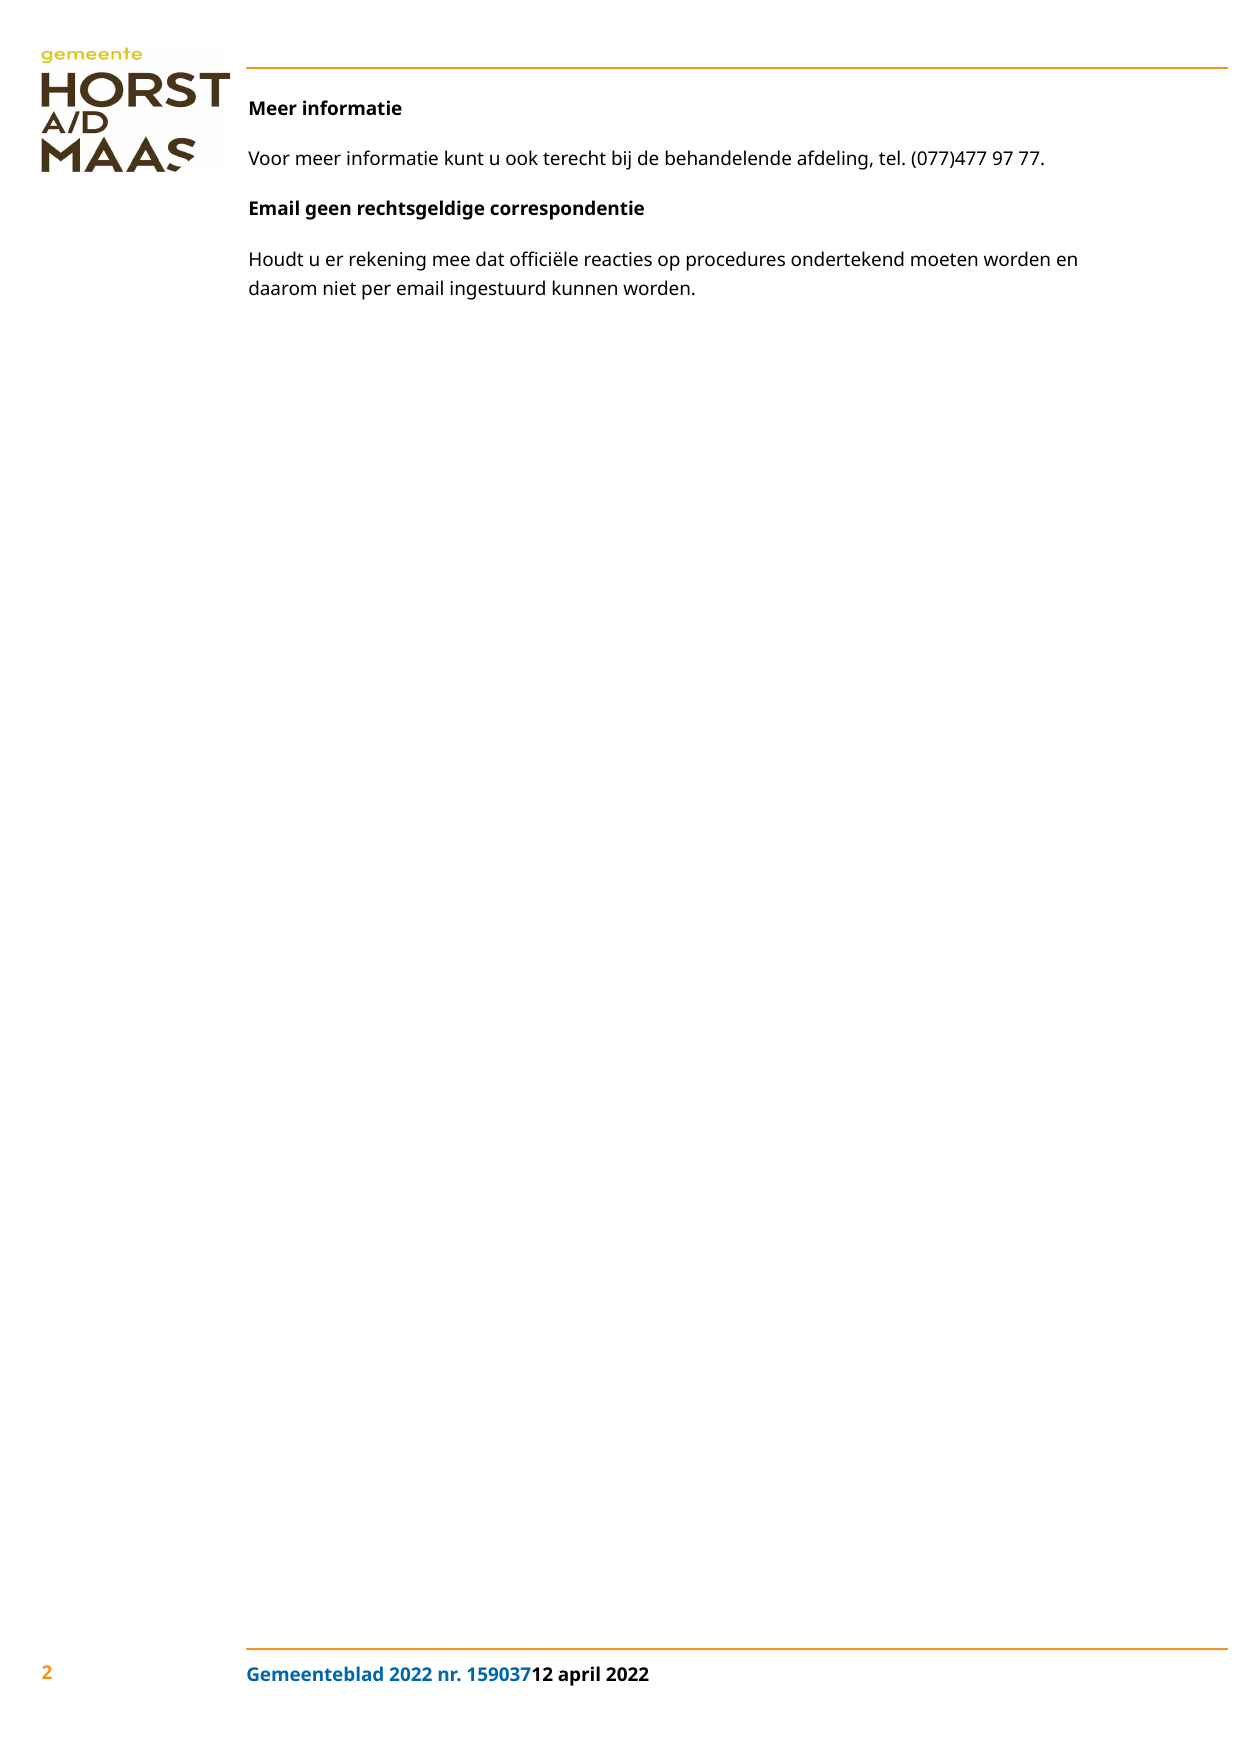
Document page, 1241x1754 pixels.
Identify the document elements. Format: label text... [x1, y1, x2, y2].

picture [41, 47, 231, 172]
text Meer informatie [248, 95, 1152, 121]
text Houdt u er rekening mee dat officiële reacties op procedures ondertekend moeten worden en daarom niet per email ingestuurd kunnen worden. [248, 246, 1152, 301]
text Voor meer informatie kunt u ook terecht bij de behandelende afdeling, tel. (077)477 97 77. [248, 145, 1152, 171]
text Email geen rechtsgeldige correspondentie [248, 196, 1152, 221]
